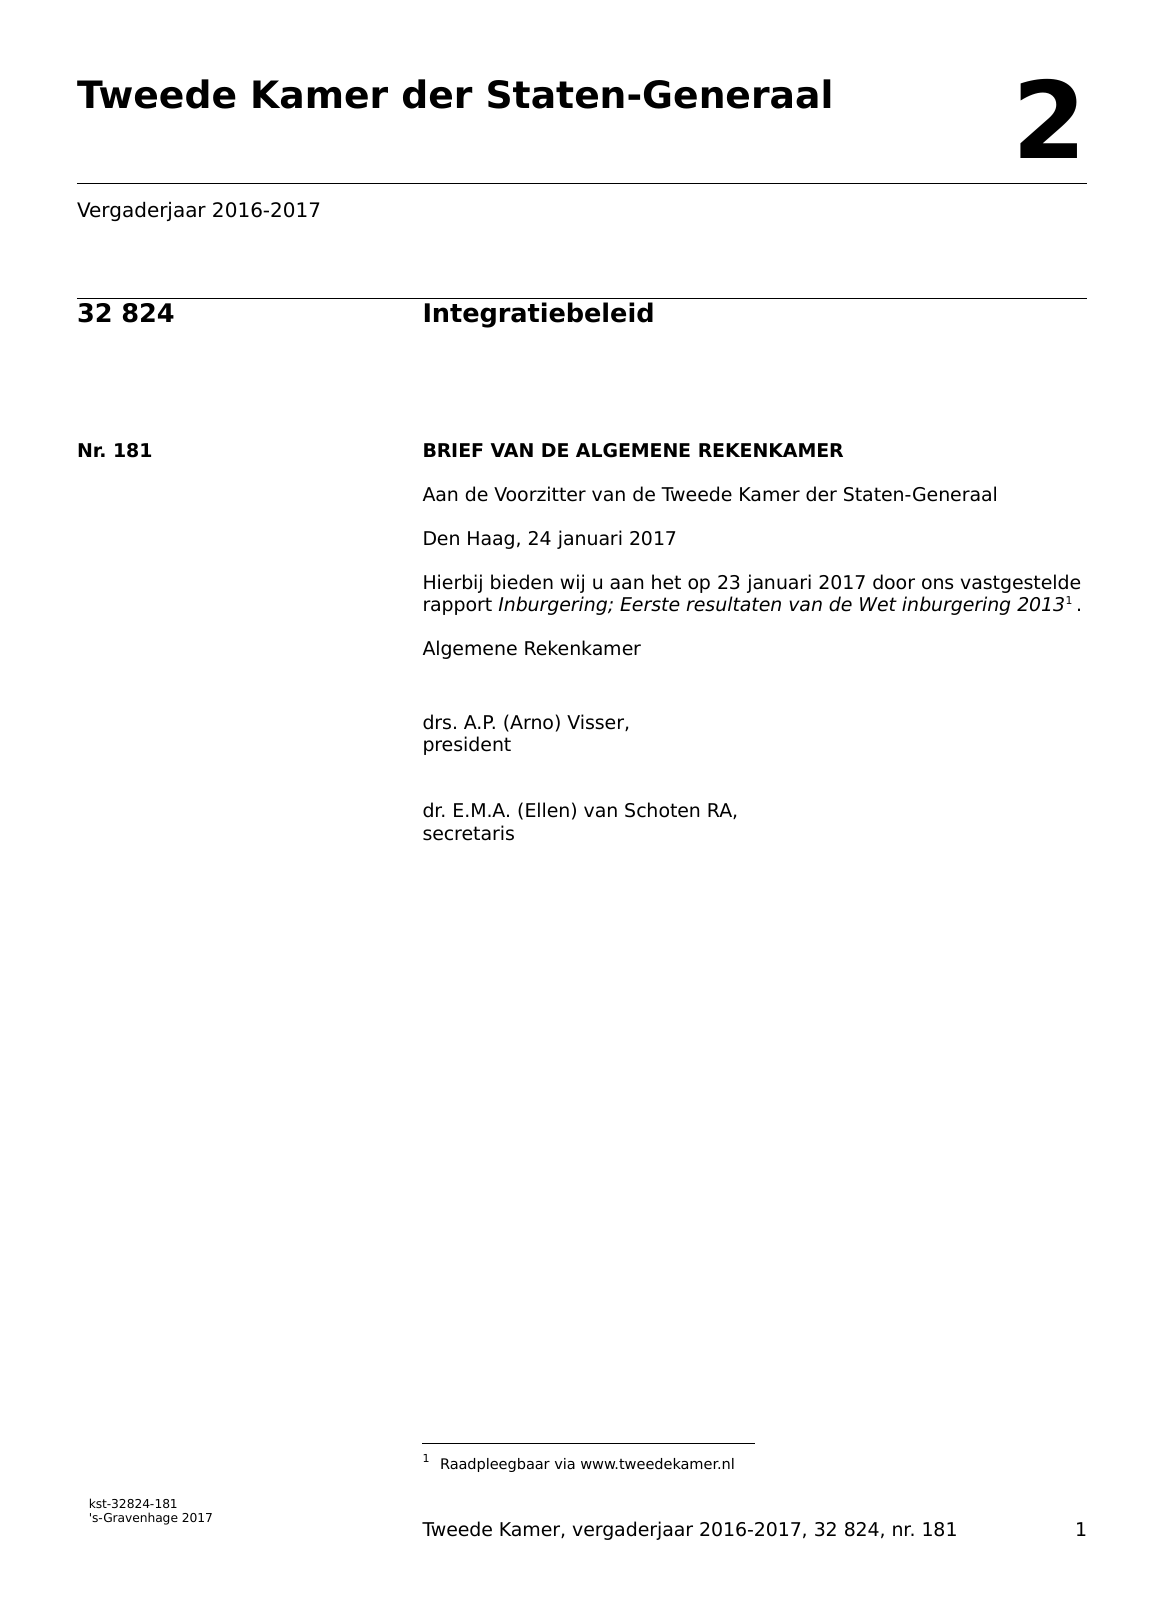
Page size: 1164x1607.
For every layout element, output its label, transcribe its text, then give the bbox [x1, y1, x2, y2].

text drs. A.P. (Arno) Visser, president [422, 690, 1087, 756]
subtitle Nr. 181 BRIEF VAN DE ALGEMENE REKENKAMER [77, 440, 1087, 462]
text dr. E.M.A. (Ellen) van Schoten RA, secretaris [422, 778, 1087, 844]
table_cell Vergaderjaar 2016-2017 [77, 184, 1087, 298]
text Algemene Rekenkamer [422, 638, 1087, 660]
subtitle 32 824 Integratiebeleid [77, 299, 1087, 329]
text 's-Gravenhage 2017 [88, 1511, 323, 1525]
text Raadpleegbaar via www.tweedekamer.nl [422, 1452, 1087, 1474]
text Den Haag, 24 januari 2017 [422, 528, 1087, 550]
table_header 2 [886, 59, 1087, 183]
table_header Tweede Kamer der Staten-Generaal [77, 59, 886, 183]
text kst-32824-181 [88, 1497, 323, 1511]
text Hierbij bieden wij u aan het op 23 januari 2017 door ons vastgestelde rapport Inburgering; Eerste resultaten van de Wet inburgering 2013. [422, 572, 1087, 616]
text Aan de Voorzitter van de Tweede Kamer der Staten-Generaal [422, 484, 1087, 506]
